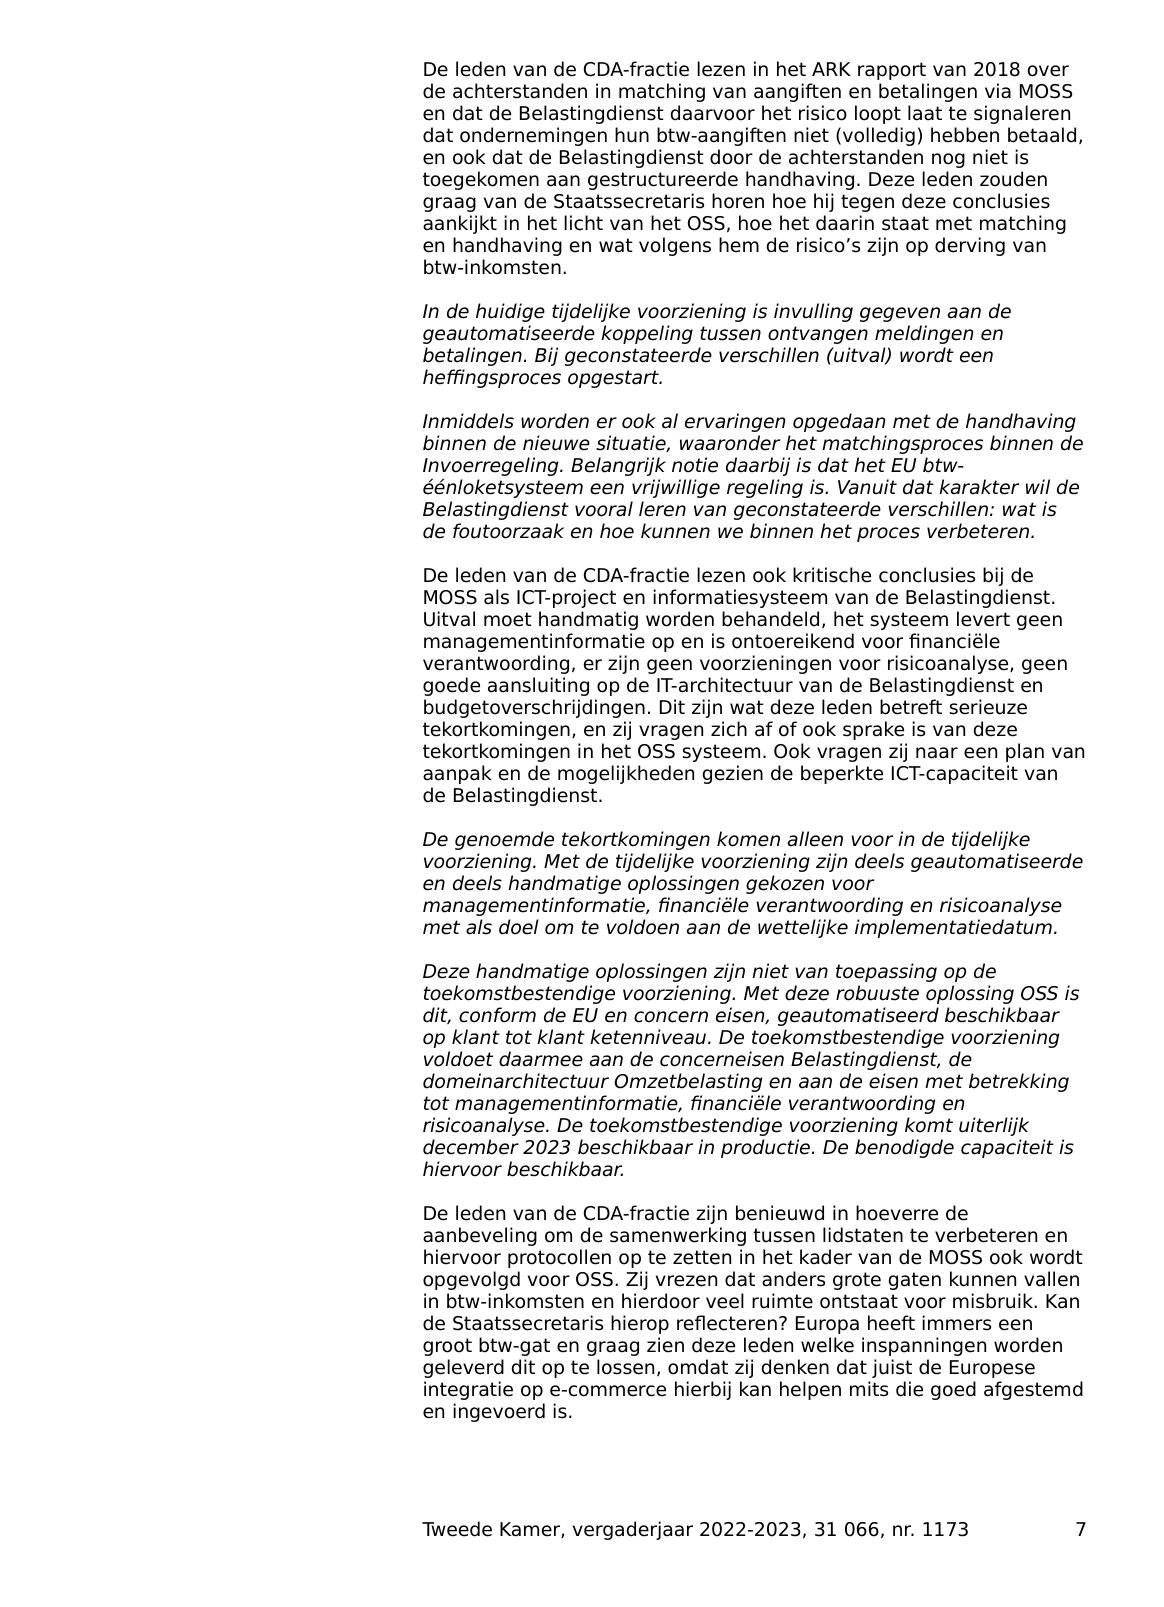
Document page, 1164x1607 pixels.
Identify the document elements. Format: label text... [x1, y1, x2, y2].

text De leden van de CDA-fractie zijn benieuwd in hoeverre de aanbeveling om de samenwerking tussen lidstaten te verbeteren en hiervoor protocollen op te zetten in het kader van de MOSS ook wordt opgevolgd voor OSS. Zij vrezen dat anders grote gaten kunnen vallen in btw-inkomsten en hierdoor veel ruimte ontstaat voor misbruik. Kan de Staatssecretaris hierop reflecteren? Europa heeft immers een groot btw-gat en graag zien deze leden welke inspanningen worden geleverd dit op te lossen, omdat zij denken dat juist de Europese integratie op e-commerce hierbij kan helpen mits die goed afgestemd en ingevoerd is. [422, 1203, 1087, 1423]
text De leden van de CDA-fractie lezen in het ARK rapport van 2018 over de achterstanden in matching van aangiften en betalingen via MOSS en dat de Belastingdienst daarvoor het risico loopt laat te signaleren dat ondernemingen hun btw-aangiften niet (volledig) hebben betaald, en ook dat de Belastingdienst door de achterstanden nog niet is toegekomen aan gestructureerde handhaving. Deze leden zouden graag van de Staatssecretaris horen hoe hij tegen deze conclusies aankijkt in het licht van het OSS, hoe het daarin staat met matching en handhaving en wat volgens hem de risico’s zijn op derving van btw-inkomsten. [422, 59, 1087, 279]
text Deze handmatige oplossingen zijn niet van toepassing op de toekomstbestendige voorziening. Met deze robuuste oplossing OSS is dit, conform de EU en concern eisen, geautomatiseerd beschikbaar op klant tot klant ketenniveau. De toekomstbestendige voorziening voldoet daarmee aan de concerneisen Belastingdienst, de domeinarchitectuur Omzetbelasting en aan de eisen met betrekking tot managementinformatie, financiële verantwoording en risicoanalyse. De toekomstbestendige voorziening komt uiterlijk december 2023 beschikbaar in productie. De benodigde capaciteit is hiervoor beschikbaar. [422, 961, 1087, 1181]
text In de huidige tijdelijke voorziening is invulling gegeven aan de geautomatiseerde koppeling tussen ontvangen meldingen en betalingen. Bij geconstateerde verschillen (uitval) wordt een heffingsproces opgestart. [422, 301, 1087, 389]
text De genoemde tekortkomingen komen alleen voor in de tijdelijke voorziening. Met de tijdelijke voorziening zijn deels geautomatiseerde en deels handmatige oplossingen gekozen voor managementinformatie, financiële verantwoording en risicoanalyse met als doel om te voldoen aan de wettelijke implementatiedatum. [422, 829, 1087, 939]
text De leden van de CDA-fractie lezen ook kritische conclusies bij de MOSS als ICT-project en informatiesysteem van de Belastingdienst. Uitval moet handmatig worden behandeld, het systeem levert geen managementinformatie op en is ontoereikend voor financiële verantwoording, er zijn geen voorzieningen voor risicoanalyse, geen goede aansluiting op de IT-architectuur van de Belastingdienst en budgetoverschrijdingen. Dit zijn wat deze leden betreft serieuze tekortkomingen, en zij vragen zich af of ook sprake is van deze tekortkomingen in het OSS systeem. Ook vragen zij naar een plan van aanpak en de mogelijkheden gezien de beperkte ICT-capaciteit van de Belastingdienst. [422, 565, 1087, 807]
text Inmiddels worden er ook al ervaringen opgedaan met de handhaving binnen de nieuwe situatie, waaronder het matchingsproces binnen de Invoerregeling. Belangrijk notie daarbij is dat het EU btw-éénloketsysteem een vrijwillige regeling is. Vanuit dat karakter wil de Belastingdienst vooral leren van geconstateerde verschillen: wat is de foutoorzaak en hoe kunnen we binnen het proces verbeteren. [422, 411, 1087, 543]
